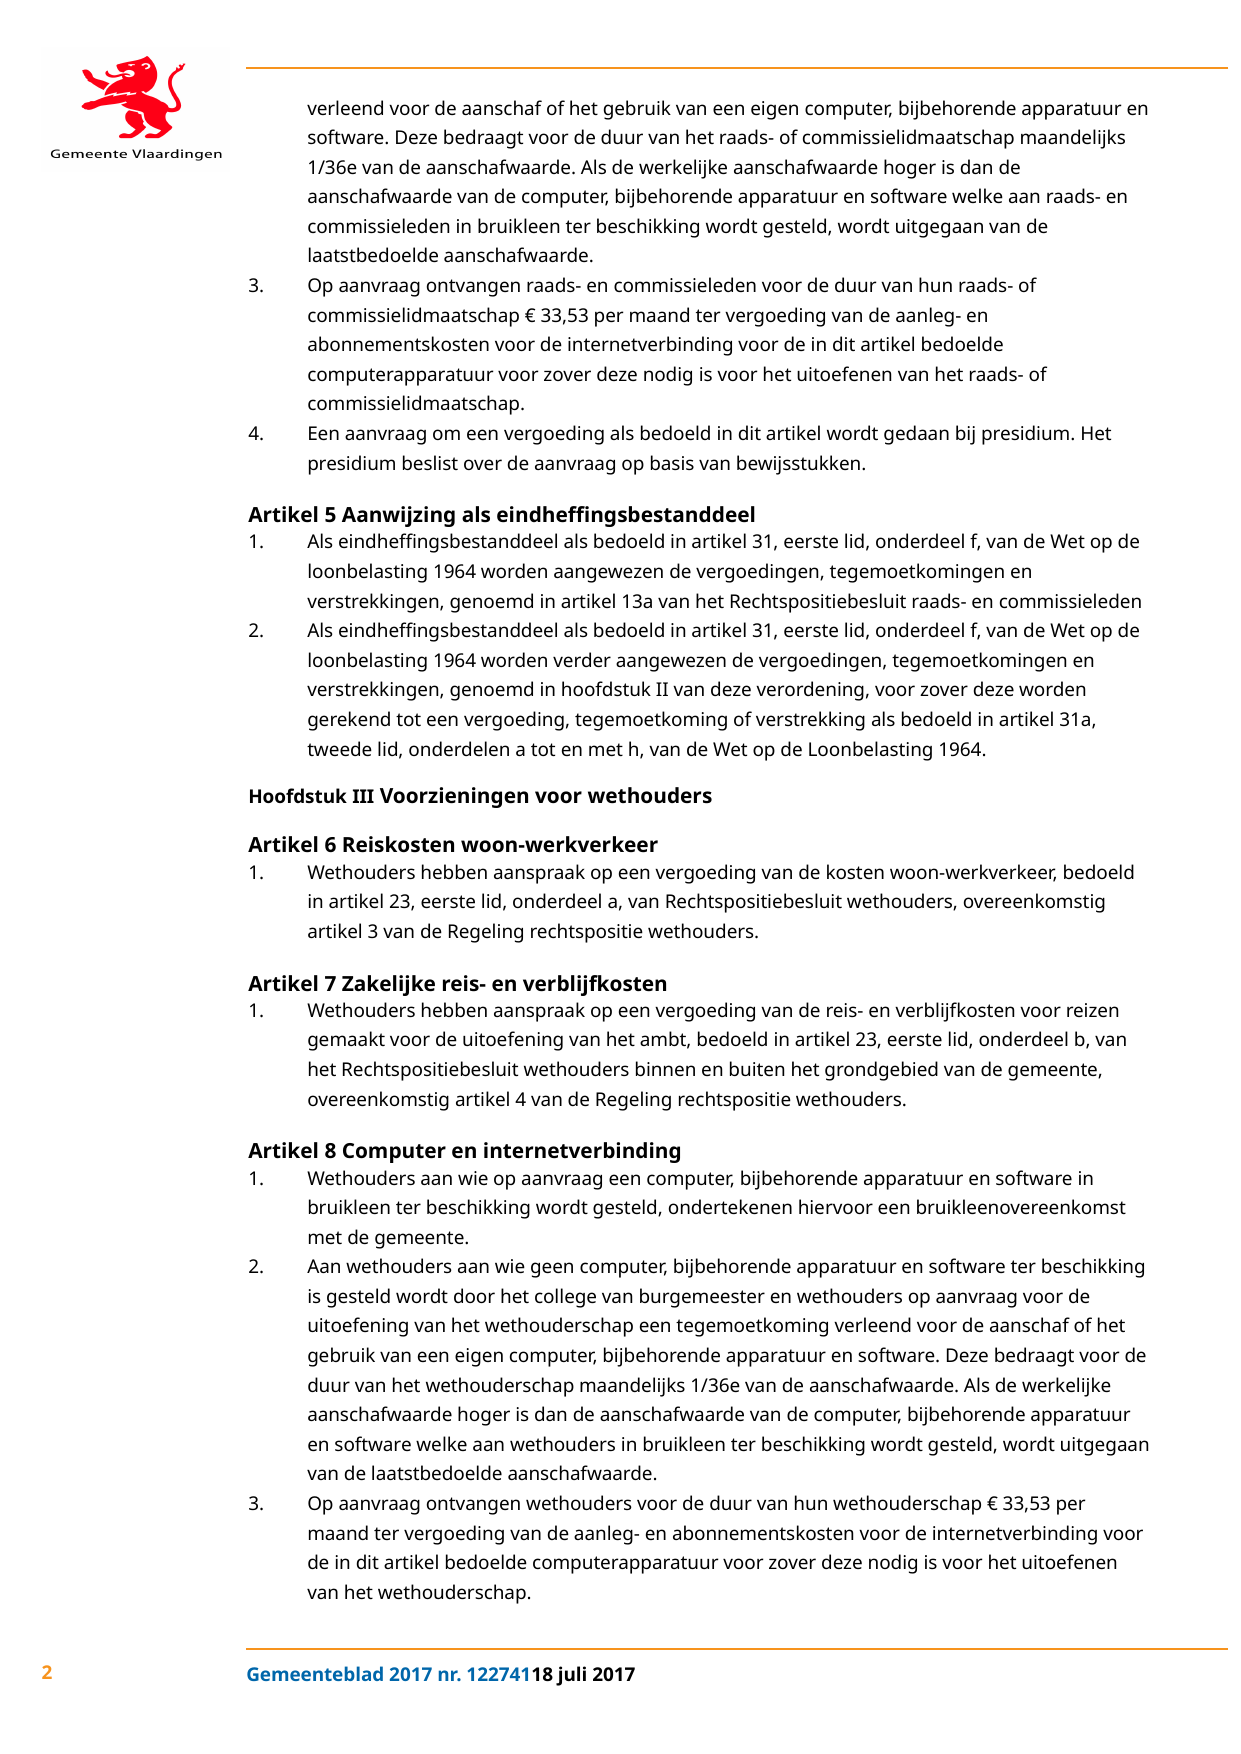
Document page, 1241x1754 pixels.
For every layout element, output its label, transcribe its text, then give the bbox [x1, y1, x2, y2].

list verleend voor de aanschaf of het gebruik van een eigen computer, bijbehorende apparatuur en software. Deze bedraagt voor de duur van het raads- of commissielidmaatschap maandelijks 1/36e van de aanschafwaarde. Als de werkelijke aanschafwaarde hoger is dan de aanschafwaarde van de computer, bijbehorende apparatuur en software welke aan raads- en commissieleden in bruikleen ter beschikking wordt gesteld, wordt uitgegaan van de laatstbedoelde aanschafwaarde. [248, 95, 1152, 268]
picture [41, 47, 231, 172]
text Artikel 5 Aanwijzing als eindheffingsbestanddeel [248, 500, 1152, 529]
list Als eindheffingsbestanddeel als bedoeld in artikel 31, eerste lid, onderdeel f, van de Wet op de loonbelasting 1964 worden aangewezen de vergoedingen, tegemoetkomingen en verstrekkingen, genoemd in artikel 13a van het Rechtspositiebesluit raads- en commissieleden [248, 529, 1152, 613]
list Een aanvraag om een vergoeding als bedoeld in dit artikel wordt gedaan bij presidium. Het presidium beslist over de aanvraag op basis van bewijsstukken. [248, 420, 1152, 476]
list Aan wethouders aan wie geen computer, bijbehorende apparatuur en software ter beschikking is gesteld wordt door het college van burgemeester en wethouders op aanvraag voor de uitoefening van het wethouderschap een tegemoetkoming verleend voor de aanschaf of het gebruik van een eigen computer, bijbehorende apparatuur en software. Deze bedraagt voor de duur van het wethouderschap maandelijks 1/36e van de aanschafwaarde. Als de werkelijke aanschafwaarde hoger is dan de aanschafwaarde van de computer, bijbehorende apparatuur en software welke aan wethouders in bruikleen ter beschikking wordt gesteld, wordt uitgegaan van de laatstbedoelde aanschafwaarde. [248, 1253, 1152, 1486]
list Wethouders aan wie op aanvraag een computer, bijbehorende apparatuur en software in bruikleen ter beschikking wordt gesteld, ondertekenen hiervoor een bruikleenovereenkomst met de gemeente. [248, 1165, 1152, 1249]
list Wethouders hebben aanspraak op een vergoeding van de kosten woon-werkverkeer, bedoeld in artikel 23, eerste lid, onderdeel a, van Rechtspositiebesluit wethouders, overeenkomstig artikel 3 van de Regeling rechtspositie wethouders. [248, 859, 1152, 944]
list Op aanvraag ontvangen wethouders voor de duur van hun wethouderschap € 33,53 per maand ter vergoeding van de aanleg- en abonnementskosten voor de internetverbinding voor de in dit artikel bedoelde computerapparatuur voor zover deze nodig is voor het uitoefenen van het wethouderschap. [248, 1490, 1152, 1604]
list Wethouders hebben aanspraak op een vergoeding van de reis- en verblijfkosten voor reizen gemaakt voor de uitoefening van het ambt, bedoeld in artikel 23, eerste lid, onderdeel b, van het Rechtspositiebesluit wethouders binnen en buiten het grondgebied van de gemeente, overeenkomstig artikel 4 van de Regeling rechtspositie wethouders. [248, 997, 1152, 1112]
list Op aanvraag ontvangen raads- en commissieleden voor de duur van hun raads- of commissielidmaatschap € 33,53 per maand ter vergoeding van de aanleg- en abonnementskosten voor de internetverbinding voor de in dit artikel bedoelde computerapparatuur voor zover deze nodig is voor het uitoefenen van het raads- of commissielidmaatschap. [248, 272, 1152, 416]
text Artikel 7 Zakelijke reis- en verblijfkosten [248, 969, 1152, 997]
text Artikel 8 Computer en internetverbinding [248, 1136, 1152, 1165]
text Hoofdstuk III Voorzieningen voor wethouders [248, 781, 1152, 810]
list Als eindheffingsbestanddeel als bedoeld in artikel 31, eerste lid, onderdeel f, van de Wet op de loonbelasting 1964 worden verder aangewezen de vergoedingen, tegemoetkomingen en verstrekkingen, genoemd in hoofdstuk II van deze verordening, voor zover deze worden gerekend tot een vergoeding, tegemoetkoming of verstrekking als bedoeld in artikel 31a, tweede lid, onderdelen a tot en met h, van de Wet op de Loonbelasting 1964. [248, 617, 1152, 761]
text Artikel 6 Reiskosten woon-werkverkeer [248, 831, 1152, 859]
